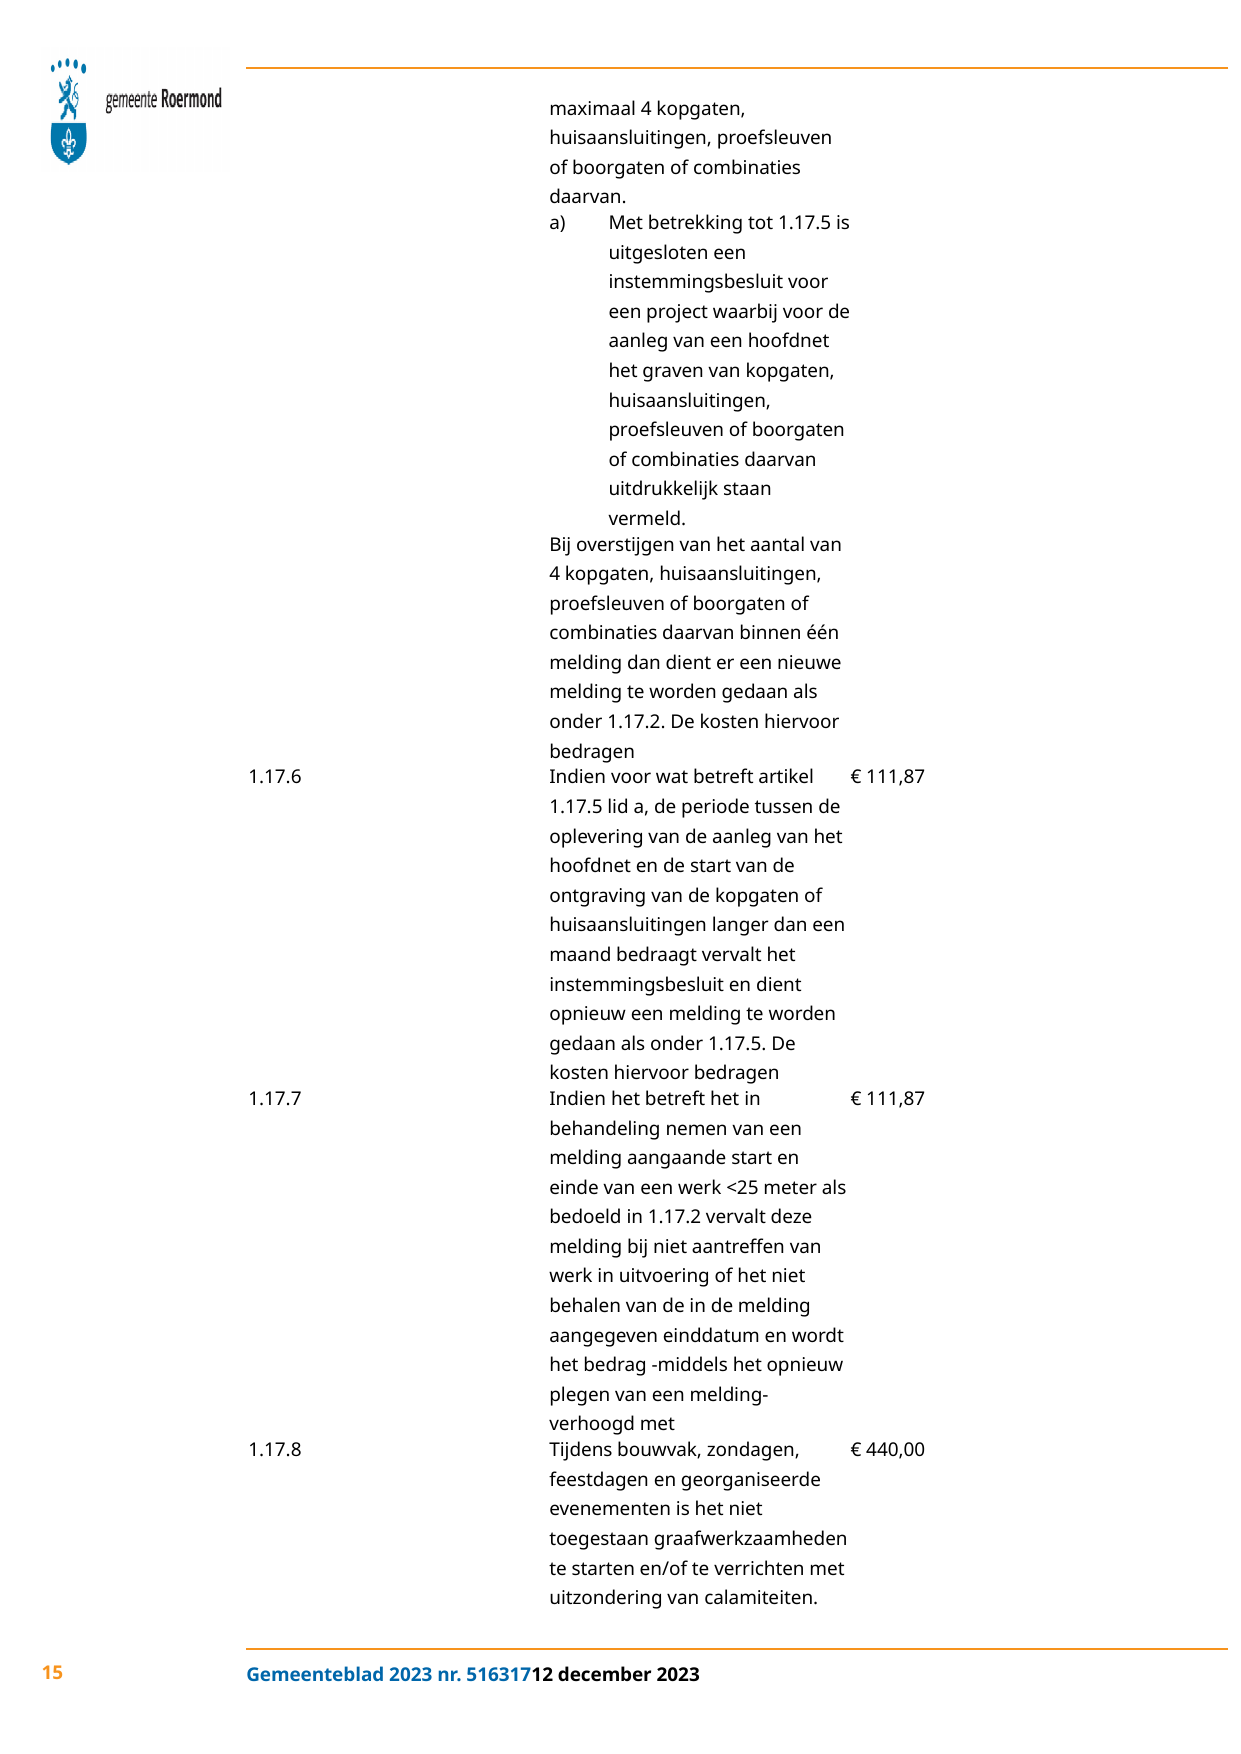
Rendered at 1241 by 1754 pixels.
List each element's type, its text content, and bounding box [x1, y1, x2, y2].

table_cell 1.17.6 [248, 764, 549, 1085]
picture [41, 47, 231, 172]
table_cell maximaal 4 kopgaten, huisaansluitingen, proefsleuven of boorgaten of combinaties daarvan. [549, 95, 850, 209]
table_cell 1.17.7 [248, 1085, 549, 1436]
table_cell [850, 531, 1152, 764]
table_cell € 440,00 [850, 1436, 1152, 1610]
table_cell [850, 95, 1152, 209]
table_cell € 111,87 [850, 764, 1152, 1085]
table_cell € 111,87 [850, 1085, 1152, 1436]
table_cell Bij overstijgen van het aantal van 4 kopgaten, huisaansluitingen, proefsleuven of boorgaten of combinaties daarvan binnen één melding dan dient er een nieuwe melding te worden gedaan als onder 1.17.2. De kosten hiervoor bedragen [549, 531, 850, 764]
table_cell Indien het betreft het in behandeling nemen van een melding aangaande start en einde van een werk <25 meter als bedoeld in 1.17.2 vervalt deze melding bij niet aantreffen van werk in uitvoering of het niet behalen van de in de melding aangegeven einddatum en wordt het bedrag -middels het opnieuw plegen van een melding- verhoogd met [549, 1085, 850, 1436]
table_cell [248, 95, 549, 764]
table_cell Tijdens bouwvak, zondagen, feestdagen en georganiseerde evenementen is het niet toegestaan graafwerkzaamheden te starten en/of te verrichten met uitzondering van calamiteiten. [549, 1436, 850, 1610]
table_cell Met betrekking tot 1.17.5 is uitgesloten een instemmingsbesluit voor een project waarbij voor de aanleg van een hoofdnet het graven van kopgaten, huisaansluitingen, proefsleuven of boorgaten of combinaties daarvan uitdrukkelijk staan vermeld. [549, 209, 850, 531]
table_cell Indien voor wat betreft artikel 1.17.5 lid a, de periode tussen de oplevering van de aanleg van het hoofdnet en de start van de ontgraving van de kopgaten of huisaansluitingen langer dan een maand bedraagt vervalt het instemmingsbesluit en dient opnieuw een melding te worden gedaan als onder 1.17.5. De kosten hiervoor bedragen [549, 764, 850, 1085]
table_cell [850, 209, 1152, 531]
table_cell 1.17.8 [248, 1436, 549, 1610]
